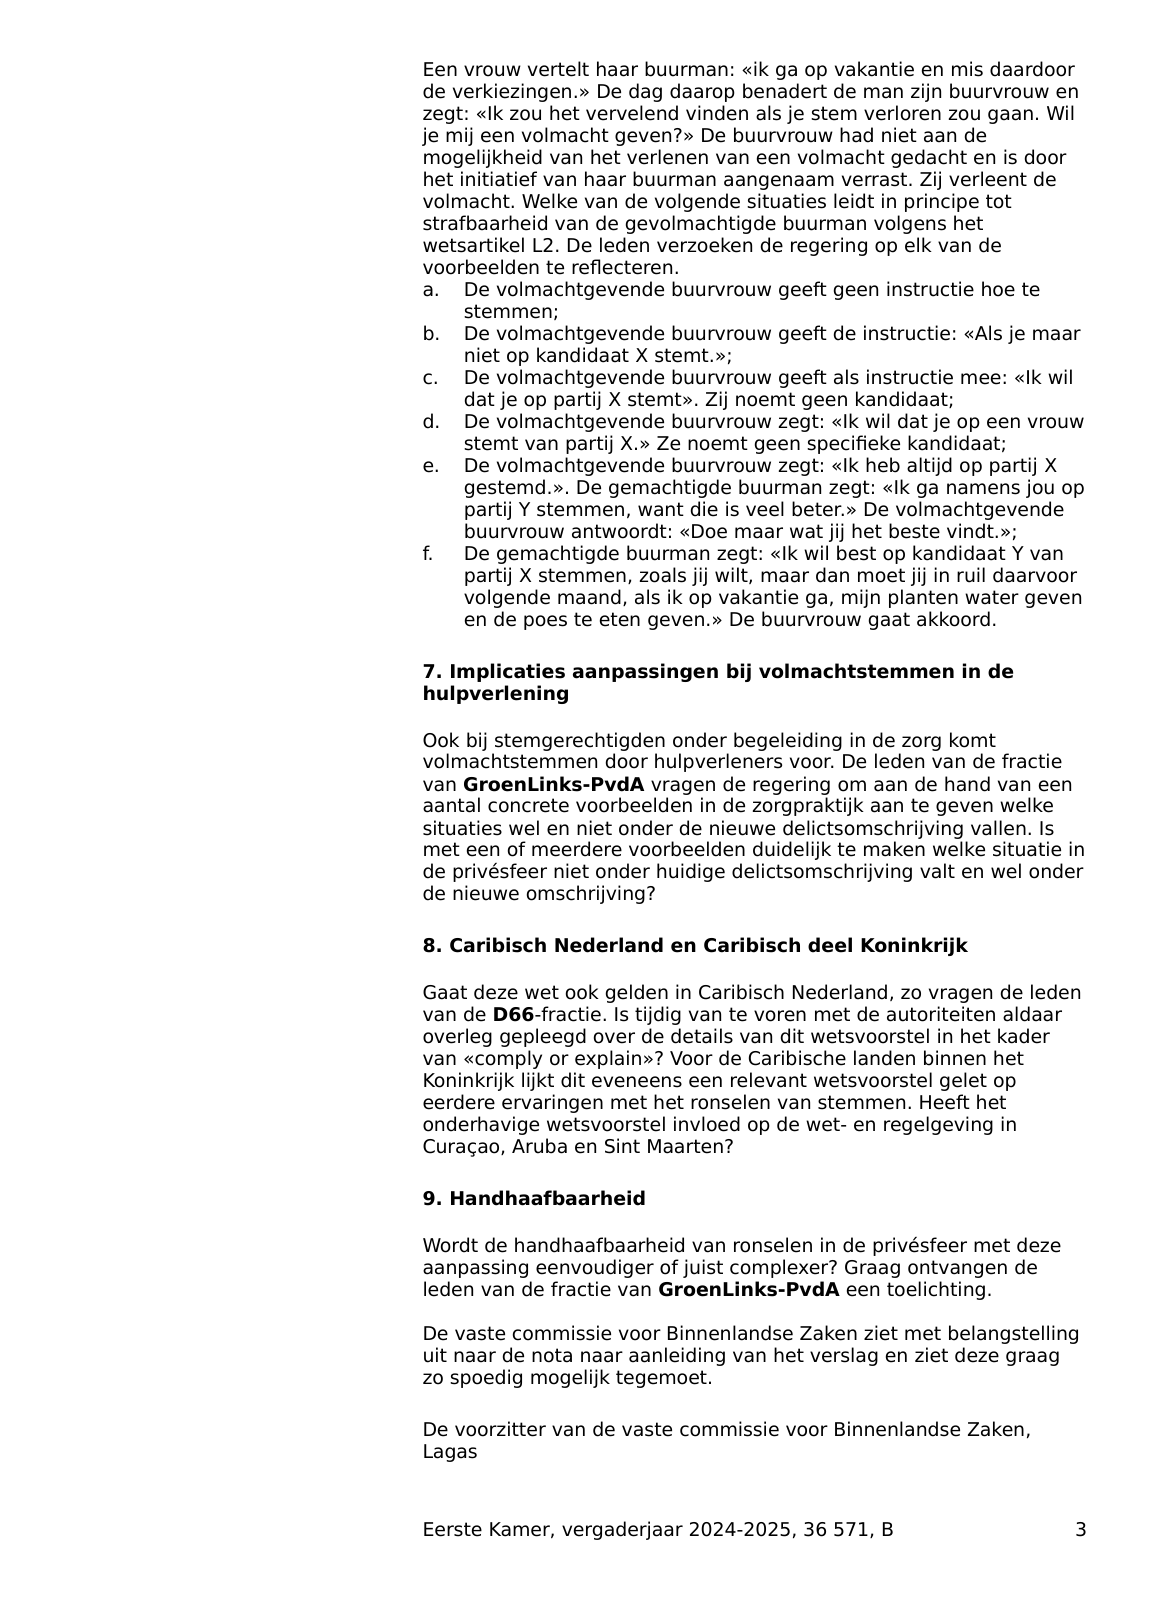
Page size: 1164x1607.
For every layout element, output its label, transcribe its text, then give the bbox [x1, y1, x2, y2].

text Een vrouw vertelt haar buurman: «ik ga op vakantie en mis daardoor de verkiezingen.» De dag daarop benadert de man zijn buurvrouw en zegt: «Ik zou het vervelend vinden als je stem verloren zou gaan. Wil je mij een volmacht geven?» De buurvrouw had niet aan de mogelijkheid van het verlenen van een volmacht gedacht en is door het initiatief van haar buurman aangenaam verrast. Zij verleent de volmacht. Welke van de volgende situaties leidt in principe tot strafbaarheid van de gevolmachtigde buurman volgens het wetsartikel L2. De leden verzoeken de regering op elk van de voorbeelden te reflecteren. [422, 59, 1087, 279]
subtitle 9. Handhaafbaarheid [422, 1188, 1087, 1210]
text b. De volmachtgevende buurvrouw geeft de instructie: «Als je maar niet op kandidaat X stemt.»; [422, 323, 1087, 367]
text f. De gemachtigde buurman zegt: «Ik wil best op kandidaat Y van partij X stemmen, zoals jij wilt, maar dan moet jij in ruil daarvoor volgende maand, als ik op vakantie ga, mijn planten water geven en de poes te eten geven.» De buurvrouw gaat akkoord. [422, 543, 1087, 631]
text De voorzitter van de vaste commissie voor Binnenlandse Zaken, Lagas [422, 1419, 1087, 1463]
text De vaste commissie voor Binnenlandse Zaken ziet met belangstelling uit naar de nota naar aanleiding van het verslag en ziet deze graag zo spoedig mogelijk tegemoet. [422, 1323, 1087, 1389]
text a. De volmachtgevende buurvrouw geeft geen instructie hoe te stemmen; [422, 279, 1087, 323]
subtitle 8. Caribisch Nederland en Caribisch deel Koninkrijk [422, 935, 1087, 957]
text Gaat deze wet ook gelden in Caribisch Nederland, zo vragen de leden van de D66-fractie. Is tijdig van te voren met de autoriteiten aldaar overleg gepleegd over de details van dit wetsvoorstel in het kader van «comply or explain»? Voor de Caribische landen binnen het Koninkrijk lijkt dit eveneens een relevant wetsvoorstel gelet op eerdere ervaringen met het ronselen van stemmen. Heeft het onderhavige wetsvoorstel invloed op de wet- en regelgeving in Curaçao, Aruba en Sint Maarten? [422, 982, 1087, 1158]
text e. De volmachtgevende buurvrouw zegt: «Ik heb altijd op partij X gestemd.». De gemachtigde buurman zegt: «Ik ga namens jou op partij Y stemmen, want die is veel beter.» De volmachtgevende buurvrouw antwoordt: «Doe maar wat jij het beste vindt.»; [422, 455, 1087, 543]
text Wordt de handhaafbaarheid van ronselen in de privésfeer met deze aanpassing eenvoudiger of juist complexer? Graag ontvangen de leden van de fractie van GroenLinks-PvdA een toelichting. [422, 1235, 1087, 1301]
text Ook bij stemgerechtigden onder begeleiding in de zorg komt volmachtstemmen door hulpverleners voor. De leden van de fractie van GroenLinks-PvdA vragen de regering om aan de hand van een aantal concrete voorbeelden in de zorgpraktijk aan te geven welke situaties wel en niet onder de nieuwe delictsomschrijving vallen. Is met een of meerdere voorbeelden duidelijk te maken welke situatie in de privésfeer niet onder huidige delictsomschrijving valt en wel onder de nieuwe omschrijving? [422, 729, 1087, 905]
subtitle 7. Implicaties aanpassingen bij volmachtstemmen in de hulpverlening [422, 661, 1087, 704]
text d. De volmachtgevende buurvrouw zegt: «Ik wil dat je op een vrouw stemt van partij X.» Ze noemt geen specifieke kandidaat; [422, 411, 1087, 455]
text c. De volmachtgevende buurvrouw geeft als instructie mee: «Ik wil dat je op partij X stemt». Zij noemt geen kandidaat; [422, 367, 1087, 411]
